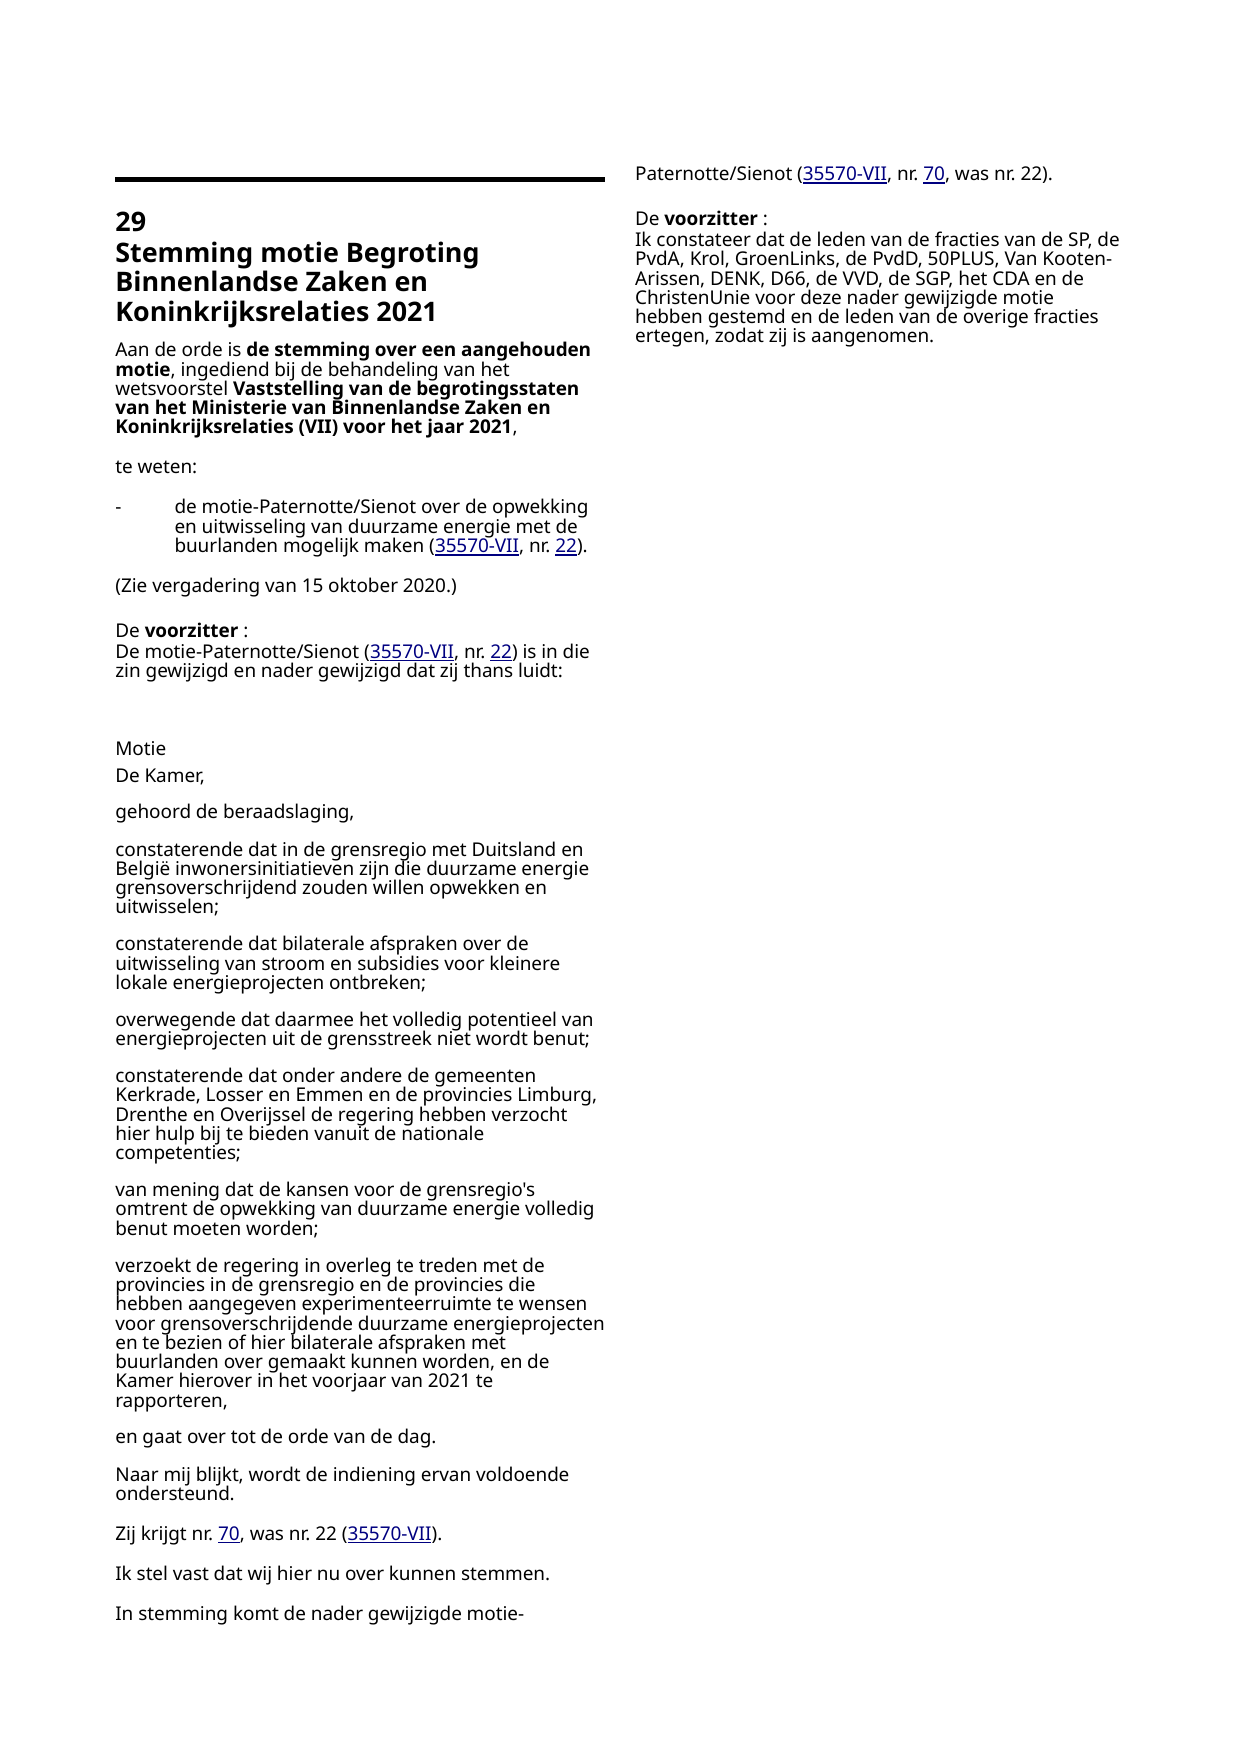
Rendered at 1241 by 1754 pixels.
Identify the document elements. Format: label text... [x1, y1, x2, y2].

text te weten: [115, 458, 605, 478]
text De voorzitter : [115, 617, 605, 643]
text In stemming komt de nader gewijzigde motie- [115, 1605, 605, 1624]
text van mening dat de kansen voor de grensregio's omtrent de opwekking van duurzame energie volledig benut moeten worden; [115, 1181, 605, 1239]
text 29 [115, 203, 605, 239]
text constaterende dat in de grensregio met Duitsland en België inwonersinitiatieven zijn die duurzame energie grensoverschrijdend zouden willen opwekken en uitwisselen; [115, 841, 605, 918]
text verzoekt de regering in overleg te treden met de provincies in de grensregio en de provincies die hebben aangegeven experimenteerruimte te wensen voor grensoverschrijdende duurzame energieprojecten en te bezien of hier bilaterale afspraken met buurlanden over gemaakt kunnen worden, en de Kamer hierover in het voorjaar van 2021 te rapporteren, [115, 1257, 605, 1411]
text constaterende dat onder andere de gemeenten Kerkrade, Losser en Emmen en de provincies Limburg, Drenthe en Overijssel de regering hebben verzocht hier hulp bij te bieden vanuit de nationale competenties; [115, 1067, 605, 1163]
text en gaat over tot de orde van de dag. [115, 1428, 605, 1448]
text constaterende dat bilaterale afspraken over de uitwisseling van stroom en subsidies voor kleinere lokale energieprojecten ontbreken; [115, 935, 605, 993]
text Paternotte/Sienot (35570-VII, nr. 70, was nr. 22). [635, 165, 1125, 184]
text (Zie vergadering van 15 oktober 2020.) [115, 577, 605, 596]
text overwegende dat daarmee het volledig potentieel van energieprojecten uit de grensstreek niet wordt benut; [115, 1011, 605, 1049]
list de motie-Paternotte/Sienot over de opwekking en uitwisseling van duurzame energie met de buurlanden mogelijk maken (35570-VII, nr. 22). [115, 498, 605, 556]
text Aan de orde is de stemming over een aangehouden motie, ingediend bij de behandeling van het wetsvoorstel Vaststelling van de begrotingsstaten van het Ministerie van Binnenlandse Zaken en Koninkrijksrelaties (VII) voor het jaar 2021, [115, 341, 605, 438]
text Naar mij blijkt, wordt de indiening ervan voldoende ondersteund. [115, 1466, 605, 1504]
text Ik stel vast dat wij hier nu over kunnen stemmen. [115, 1565, 605, 1584]
text De motie-Paternotte/Sienot (35570-VII, nr. 22) is in die zin gewijzigd en nader gewijzigd dat zij thans luidt: [115, 643, 605, 681]
text De Kamer, [115, 767, 605, 786]
text Stemming motie Begroting Binnenlandse Zaken en Koninkrijksrelaties 2021 [115, 239, 605, 341]
text gehoord de beraadslaging, [115, 803, 605, 823]
text De voorzitter : [635, 205, 1125, 231]
text Motie [115, 735, 605, 761]
text Zij krijgt nr. 70, was nr. 22 (35570-VII). [115, 1525, 605, 1544]
text Ik constateer dat de leden van de fracties van de SP, de PvdA, Krol, GroenLinks, de PvdD, 50PLUS, Van Kooten-Arissen, DENK, D66, de VVD, de SGP, het CDA en de ChristenUnie voor deze nader gewijzigde motie hebben gestemd en de leden van de overige fracties ertegen, zodat zij is aangenomen. [635, 231, 1125, 347]
